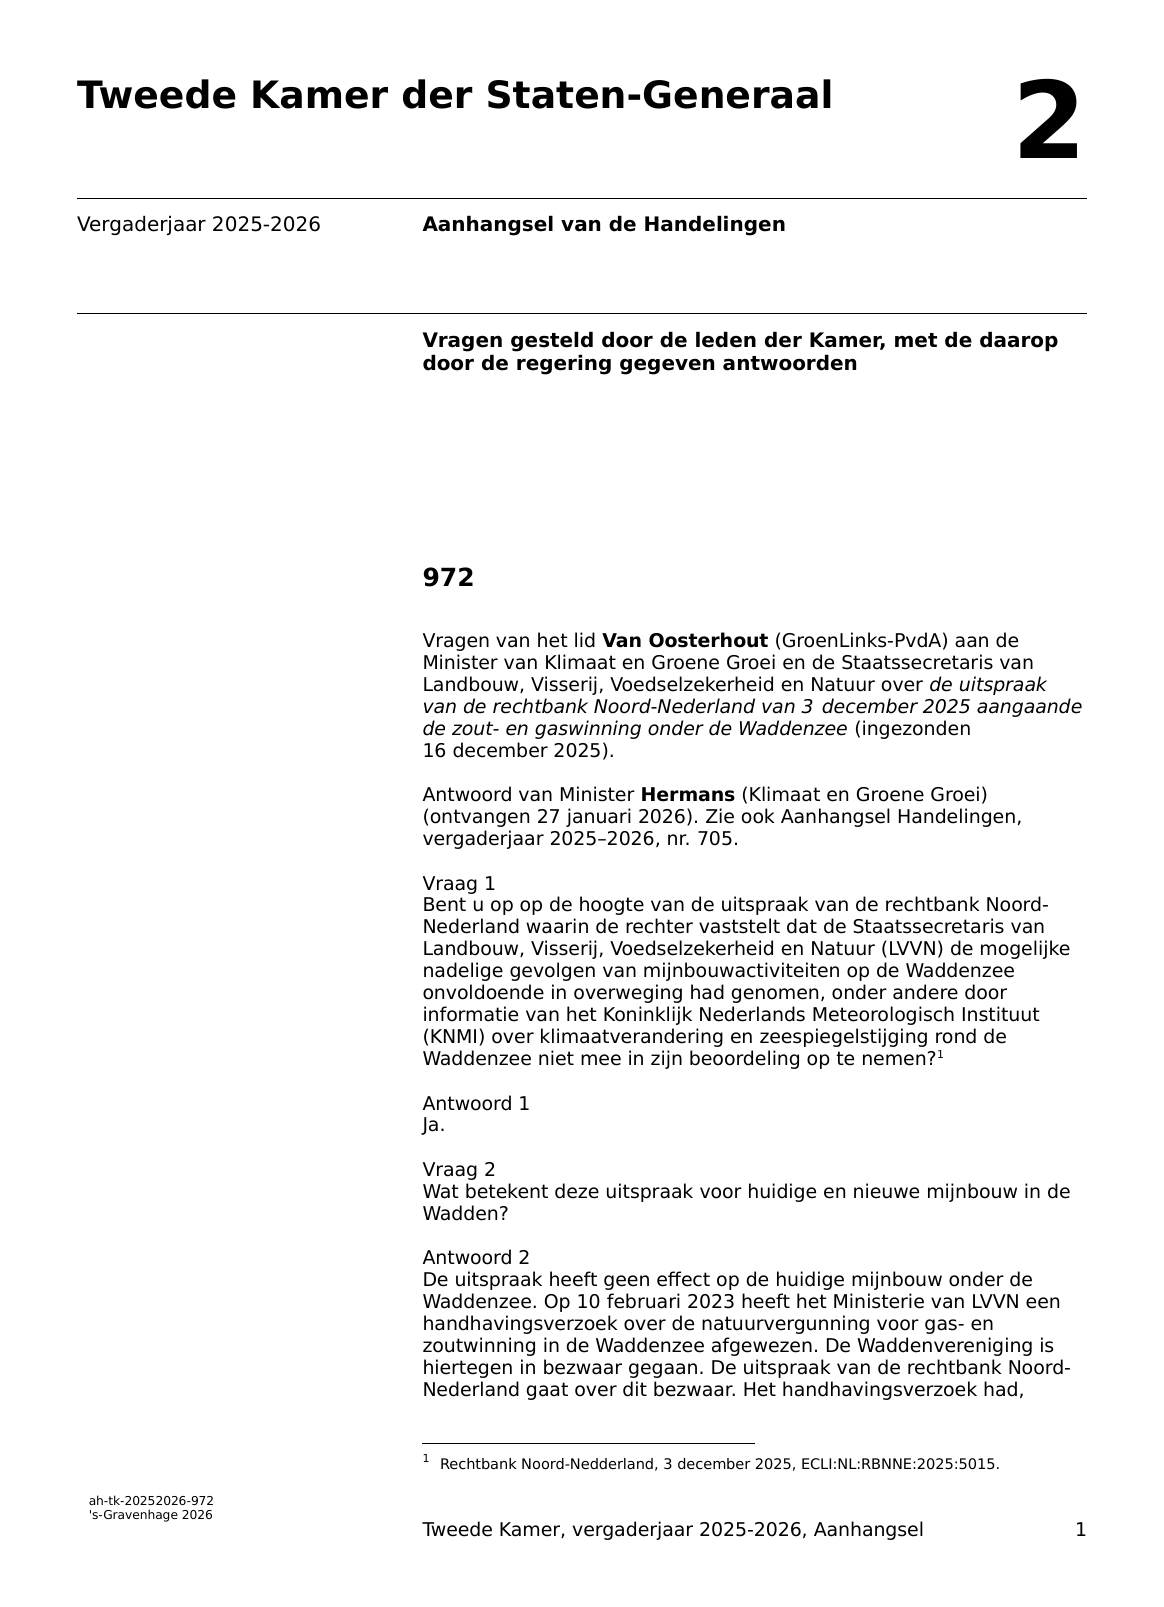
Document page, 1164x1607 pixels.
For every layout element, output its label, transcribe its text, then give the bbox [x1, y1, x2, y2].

text Bent u op op de hoogte van de uitspraak van de rechtbank Noord-Nederland waarin de rechter vaststelt dat de Staatssecretaris van Landbouw, Visserij, Voedselzekerheid en Natuur (LVVN) de mogelijke nadelige gevolgen van mijnbouwactiviteiten op de Waddenzee onvoldoende in overweging had genomen, onder andere door informatie van het Koninklijk Nederlands Meteorologisch Instituut (KNMI) over klimaatverandering en zeespiegelstijging rond de Waddenzee niet mee in zijn beoordeling op te nemen? [422, 894, 1087, 1070]
text Ja. [422, 1114, 1087, 1136]
table_header Tweede Kamer der Staten-Generaal [77, 59, 886, 198]
table_cell [77, 314, 422, 375]
text Antwoord 1 [422, 1092, 1087, 1114]
text Vragen van het lid Van Oosterhout (GroenLinks-PvdA) aan de Minister van Klimaat en Groene Groei en de Staatssecretaris van Landbouw, Visserij, Voedselzekerheid en Natuur over de uitspraak van de rechtbank Noord-Nederland van 3 december 2025 aangaande de zout- en gaswinning onder de Waddenzee (ingezonden 16 december 2025). [422, 630, 1087, 762]
table_cell Vragen gesteld door de leden der Kamer, met de daarop door de regering gegeven antwoorden [422, 314, 1087, 375]
text De uitspraak heeft geen effect op de huidige mijnbouw onder de Waddenzee. Op 10 februari 2023 heeft het Ministerie van LVVN een handhavingsverzoek over de natuurvergunning voor gas- en zoutwinning in de Waddenzee afgewezen. De Waddenvereniging is hiertegen in bezwaar gegaan. De uitspraak van de rechtbank Noord-Nederland gaat over dit bezwaar. Het handhavingsverzoek had, [422, 1269, 1087, 1401]
text ah-tk-20252026-972 [88, 1494, 323, 1508]
text Antwoord van Minister Hermans (Klimaat en Groene Groei) (ontvangen 27 januari 2026). Zie ook Aanhangsel Handelingen, vergaderjaar 2025–2026, nr. 705. [422, 784, 1087, 850]
table_cell Vergaderjaar 2025-2026 [77, 199, 422, 313]
text Vraag 2 [422, 1158, 1087, 1181]
text 's-Gravenhage 2026 [88, 1508, 323, 1522]
text Wat betekent deze uitspraak voor huidige en nieuwe mijnbouw in de Wadden? [422, 1181, 1087, 1224]
text 972 [422, 563, 1087, 592]
text Antwoord 2 [422, 1247, 1087, 1269]
table_cell Aanhangsel van de Handelingen [422, 199, 1087, 313]
text Vraag 1 [422, 872, 1087, 894]
table_header 2 [886, 59, 1087, 198]
text Rechtbank Noord-Nedderland, 3 december 2025, ECLI:NL:RBNNE:2025:5015. [422, 1452, 1087, 1474]
